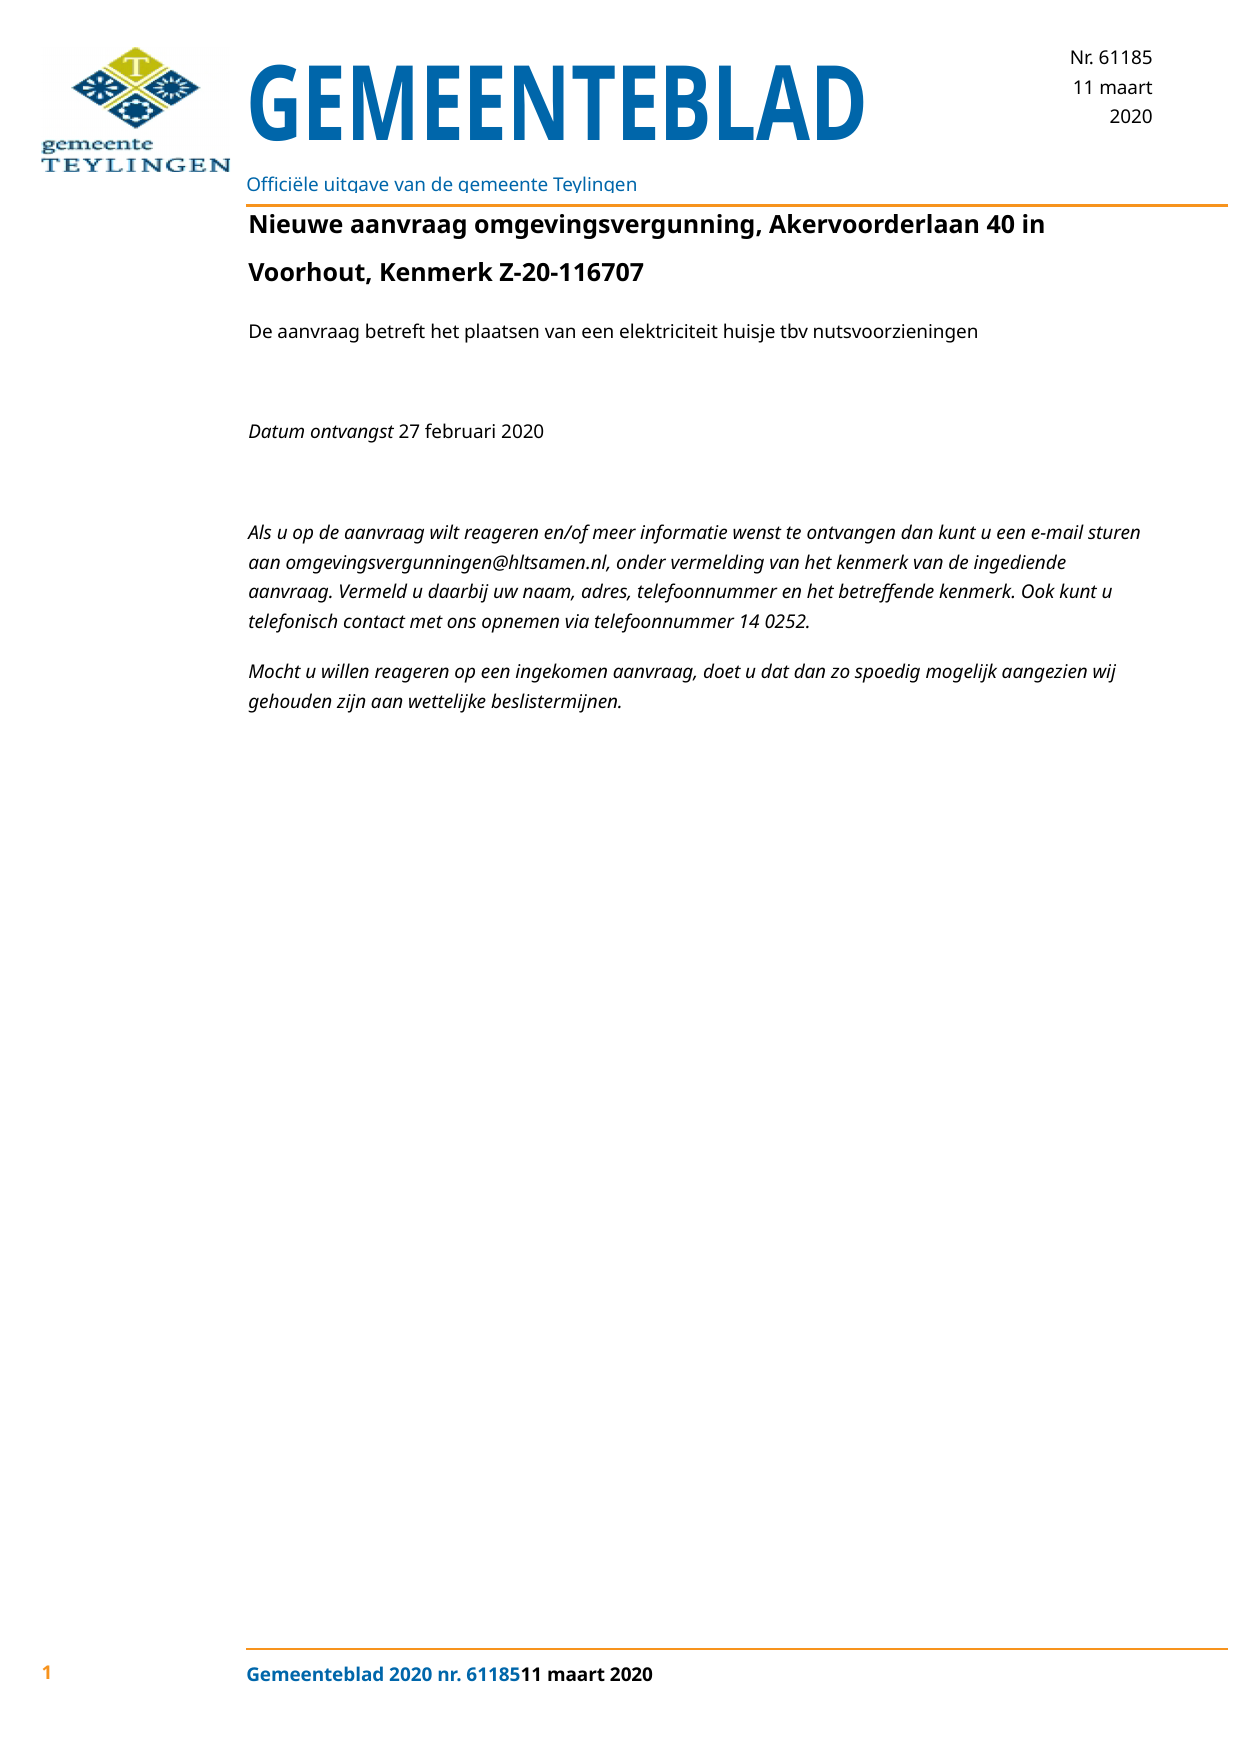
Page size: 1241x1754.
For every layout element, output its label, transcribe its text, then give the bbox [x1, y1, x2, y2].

text Datum ontvangst 27 februari 2020 [248, 419, 1152, 444]
picture [41, 47, 231, 172]
text Als u op de aanvraag wilt reageren en/of meer informatie wenst te ontvangen dan kunt u een e-mail sturen aan omgevingsvergunningen@hltsamen.nl, onder vermelding van het kenmerk van de ingediende aanvraag. Vermeld u daarbij uw naam, adres, telefoonnummer en het betreffende kenmerk. Ook kunt u telefonisch contact met ons opnemen via telefoonnummer 14 0252. [248, 519, 1152, 634]
text De aanvraag betreft het plaatsen van een elektriciteit huisje tbv nutsvoorzieningen [248, 318, 1152, 344]
text Nieuwe aanvraag omgevingsvergunning, Akervoorderlaan 40 in Voorhout, Kenmerk Z-20-116707 [248, 207, 1152, 288]
text Mocht u willen reageren op een ingekomen aanvraag, doet u dat dan zo spoedig mogelijk aangezien wij gehouden zijn aan wettelijke beslistermijnen. [248, 659, 1152, 714]
